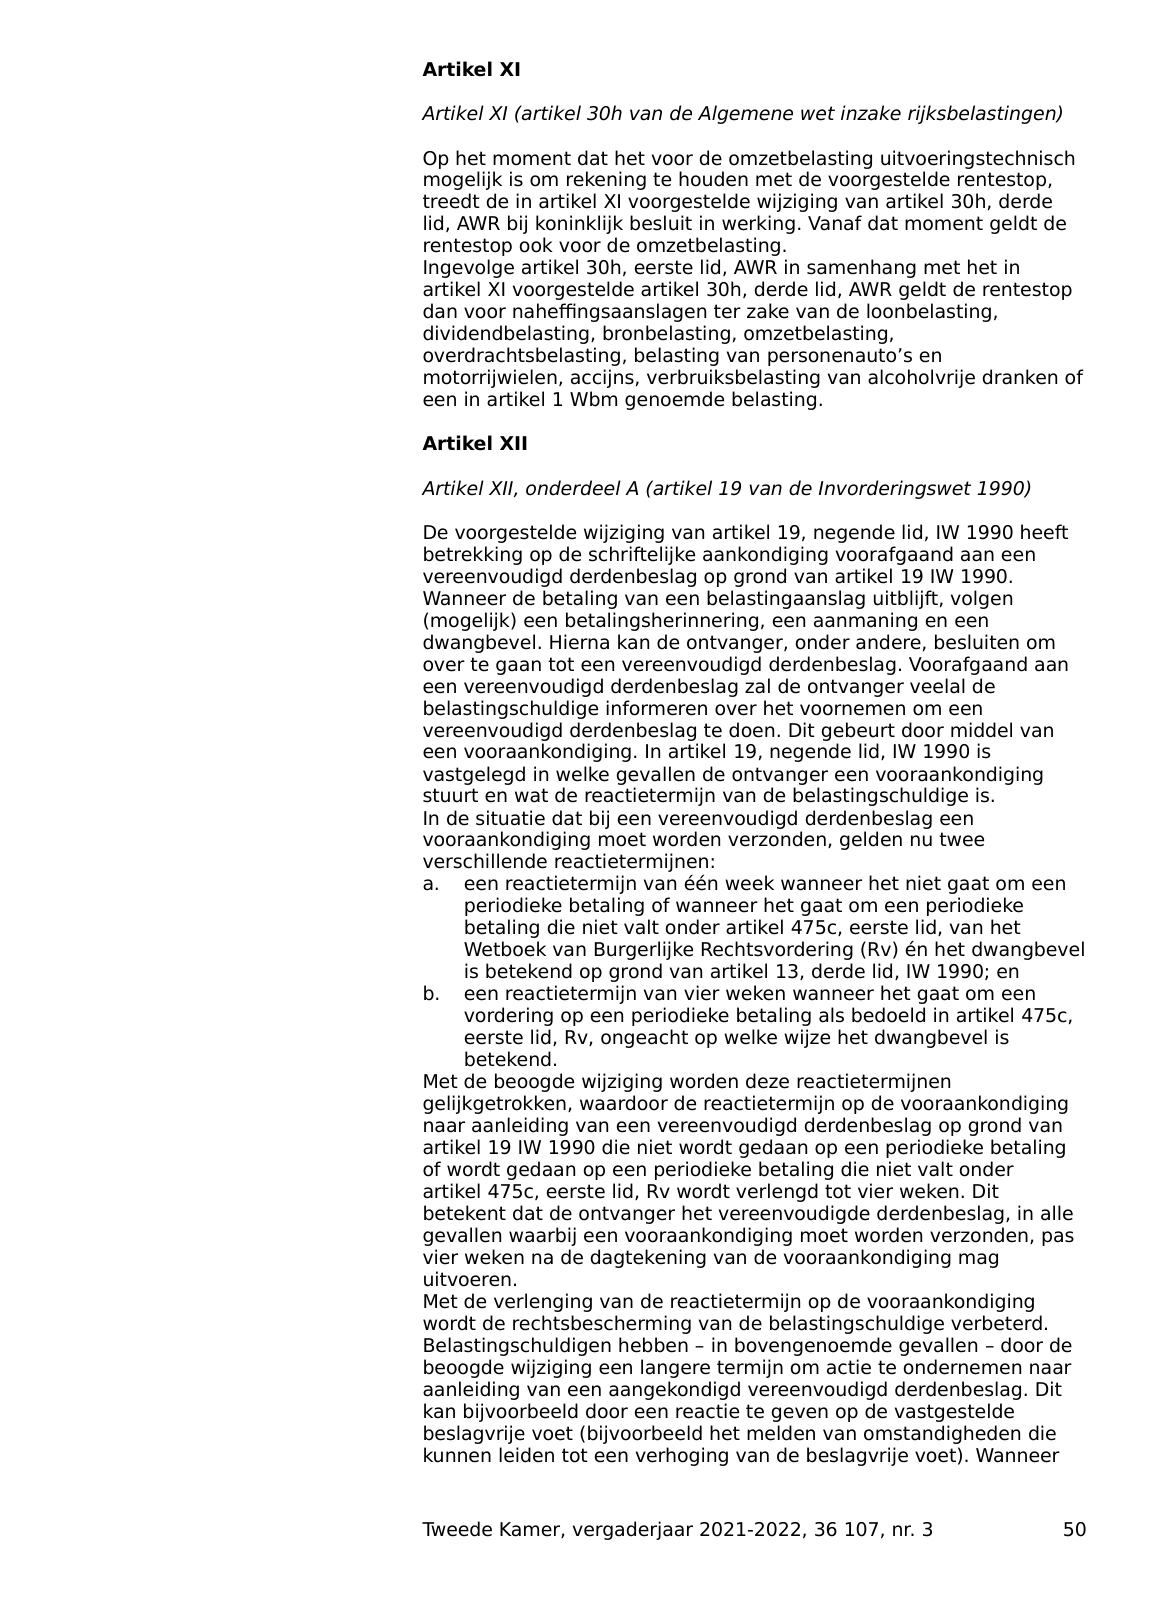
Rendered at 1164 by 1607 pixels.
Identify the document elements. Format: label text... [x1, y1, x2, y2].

text De voorgestelde wijziging van artikel 19, negende lid, IW 1990 heeft betrekking op de schriftelijke aankondiging voorafgaand aan een vereenvoudigd derdenbeslag op grond van artikel 19 IW 1990. [422, 522, 1087, 588]
text Wanneer de betaling van een belastingaanslag uitblijft, volgen (mogelijk) een betalingsherinnering, een aanmaning en een dwangbevel. Hierna kan de ontvanger, onder andere, besluiten om over te gaan tot een vereenvoudigd derdenbeslag. Voorafgaand aan een vereenvoudigd derdenbeslag zal de ontvanger veelal de belastingschuldige informeren over het voornemen om een vereenvoudigd derdenbeslag te doen. Dit gebeurt door middel van een vooraankondiging. In artikel 19, negende lid, IW 1990 is vastgelegd in welke gevallen de ontvanger een vooraankondiging stuurt en wat de reactietermijn van de belastingschuldige is. [422, 588, 1087, 807]
text In de situatie dat bij een vereenvoudigd derdenbeslag een vooraankondiging moet worden verzonden, gelden nu twee verschillende reactietermijnen: [422, 807, 1087, 873]
text a. een reactietermijn van één week wanneer het niet gaat om een periodieke betaling of wanneer het gaat om een periodieke betaling die niet valt onder artikel 475c, eerste lid, van het Wetboek van Burgerlijke Rechtsvordering (Rv) én het dwangbevel is betekend op grond van artikel 13, derde lid, IW 1990; en [422, 873, 1087, 983]
text b. een reactietermijn van vier weken wanneer het gaat om een vordering op een periodieke betaling als bedoeld in artikel 475c, eerste lid, Rv, ongeacht op welke wijze het dwangbevel is betekend. [422, 983, 1087, 1071]
subtitle Artikel XII [422, 433, 1087, 455]
text Met de beoogde wijziging worden deze reactietermijnen gelijkgetrokken, waardoor de reactietermijn op de vooraankondiging naar aanleiding van een vereenvoudigd derdenbeslag op grond van artikel 19 IW 1990 die niet wordt gedaan op een periodieke betaling of wordt gedaan op een periodieke betaling die niet valt onder artikel 475c, eerste lid, Rv wordt verlengd tot vier weken. Dit betekent dat de ontvanger het vereenvoudigde derdenbeslag, in alle gevallen waarbij een vooraankondiging moet worden verzonden, pas vier weken na de dagtekening van de vooraankondiging mag uitvoeren. [422, 1071, 1087, 1291]
text Op het moment dat het voor de omzetbelasting uitvoeringstechnisch mogelijk is om rekening te houden met de voorgestelde rentestop, treedt de in artikel XI voorgestelde wijziging van artikel 30h, derde lid, AWR bij koninklijk besluit in werking. Vanaf dat moment geldt de rentestop ook voor de omzetbelasting. [422, 147, 1087, 257]
subtitle Artikel XII, onderdeel A (artikel 19 van de Invorderingswet 1990) [422, 477, 1087, 499]
text Met de verlenging van de reactietermijn op de vooraankondiging wordt de rechtsbescherming van de belastingschuldige verbeterd. Belastingschuldigen hebben – in bovengenoemde gevallen – door de beoogde wijziging een langere termijn om actie te ondernemen naar aanleiding van een aangekondigd vereenvoudigd derdenbeslag. Dit kan bijvoorbeeld door een reactie te geven op de vastgestelde beslagvrije voet (bijvoorbeeld het melden van omstandigheden die kunnen leiden tot een verhoging van de beslagvrije voet). Wanneer [422, 1291, 1087, 1467]
text Ingevolge artikel 30h, eerste lid, AWR in samenhang met het in artikel XI voorgestelde artikel 30h, derde lid, AWR geldt de rentestop dan voor naheffingsaanslagen ter zake van de loonbelasting, dividendbelasting, bronbelasting, omzetbelasting, overdrachtsbelasting, belasting van personenauto’s en motorrijwielen, accijns, verbruiksbelasting van alcoholvrije dranken of een in artikel 1 Wbm genoemde belasting. [422, 257, 1087, 411]
subtitle Artikel XI [422, 59, 1087, 81]
subtitle Artikel XI (artikel 30h van de Algemene wet inzake rijksbelastingen) [422, 103, 1087, 125]
